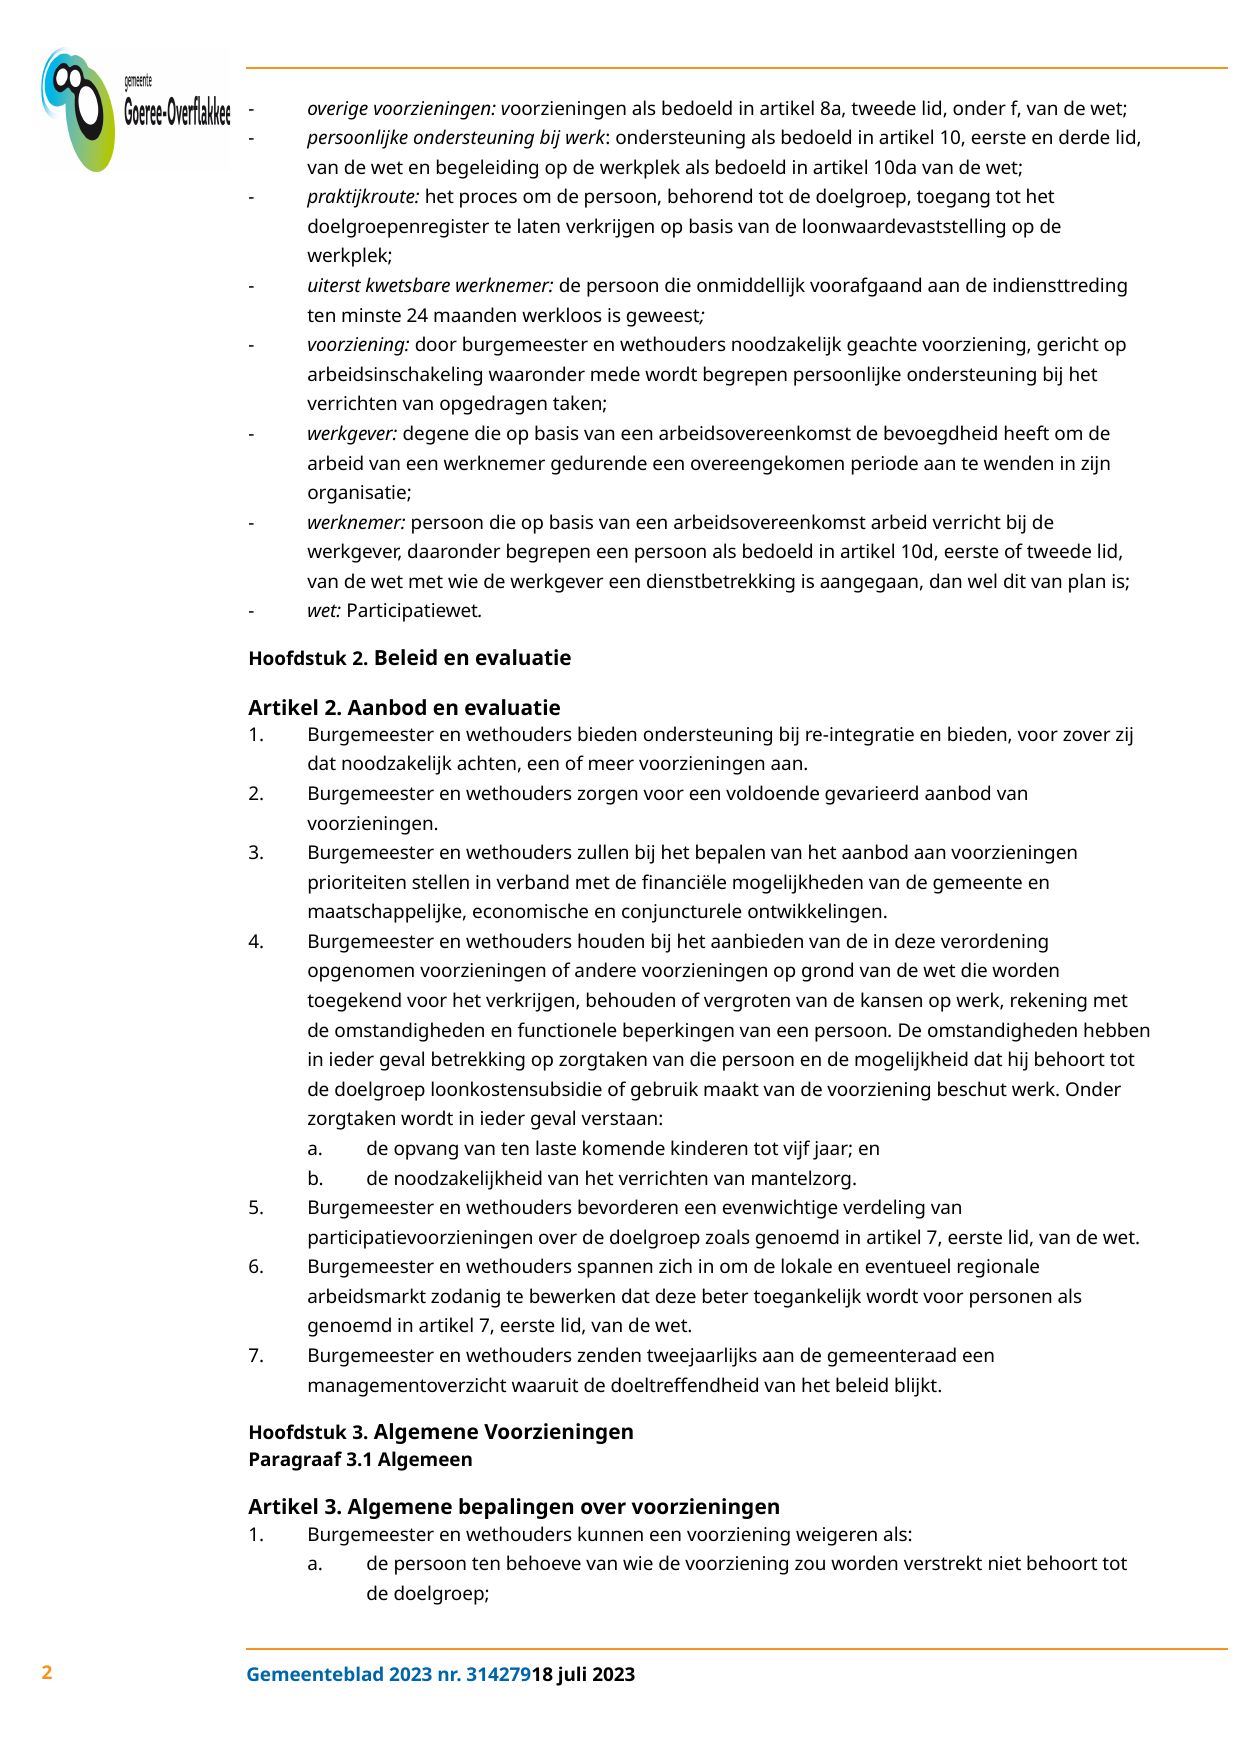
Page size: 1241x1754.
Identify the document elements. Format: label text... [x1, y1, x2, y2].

list de opvang van ten laste komende kinderen tot vijf jaar; en [307, 1135, 1152, 1161]
list Burgemeester en wethouders zenden tweejaarlijks aan de gemeenteraad een managementoverzicht waaruit de doeltreffendheid van het beleid blijkt. [248, 1342, 1152, 1398]
text Artikel 2. Aanbod en evaluatie [248, 693, 1152, 721]
list de persoon ten behoeve van wie de voorziening zou worden verstrekt niet behoort tot de doelgroep; [307, 1551, 1152, 1606]
list Burgemeester en wethouders spannen zich in om de lokale en eventueel regionale arbeidsmarkt zodanig te bewerken dat deze beter toegankelijk wordt voor personen als genoemd in artikel 7, eerste lid, van de wet. [248, 1253, 1152, 1338]
list overige voorzieningen: voorzieningen als bedoeld in artikel 8a, tweede lid, onder f, van de wet; [248, 95, 1152, 121]
list Burgemeester en wethouders bevorderen een evenwichtige verdeling van participatievoorzieningen over de doelgroep zoals genoemd in artikel 7, eerste lid, van de wet. [248, 1194, 1152, 1250]
list uiterst kwetsbare werknemer: de persoon die onmiddellijk voorafgaand aan de indiensttreding ten minste 24 maanden werkloos is geweest; [248, 272, 1152, 328]
list de noodzakelijkheid van het verrichten van mantelzorg. [307, 1165, 1152, 1191]
list persoonlijke ondersteuning bij werk: ondersteuning als bedoeld in artikel 10, eerste en derde lid, van de wet en begeleiding op de werkplek als bedoeld in artikel 10da van de wet; [248, 124, 1152, 180]
list Burgemeester en wethouders zullen bij het bepalen van het aanbod aan voorzieningen prioriteiten stellen in verband met de financiële mogelijkheden van de gemeente en maatschappelijke, economische en conjuncturele ontwikkelingen. [248, 839, 1152, 924]
text Hoofdstuk 2. Beleid en evaluatie [248, 643, 1152, 672]
text Paragraaf 3.1 Algemeen [248, 1446, 1152, 1472]
list Burgemeester en wethouders houden bij het aanbieden van de in deze verordening opgenomen voorzieningen of andere voorzieningen op grond van de wet die worden toegekend voor het verkrijgen, behouden of vergroten van de kansen op werk, rekening met de omstandigheden en functionele beperkingen van een persoon. De omstandigheden hebben in ieder geval betrekking op zorgtaken van die persoon en de mogelijkheid dat hij behoort tot de doelgroep loonkostensubsidie of gebruik maakt van de voorziening beschut werk. Onder zorgtaken wordt in ieder geval verstaan: [248, 928, 1152, 1131]
list Burgemeester en wethouders zorgen voor een voldoende gevarieerd aanbod van voorzieningen. [248, 780, 1152, 836]
list voorziening: door burgemeester en wethouders noodzakelijk geachte voorziening, gericht op arbeidsinschakeling waaronder mede wordt begrepen persoonlijke ondersteuning bij het verrichten van opgedragen taken; [248, 331, 1152, 416]
list praktijkroute: het proces om de persoon, behorend tot de doelgroep, toegang tot het doelgroepenregister te laten verkrijgen op basis van de loonwaardevaststelling op de werkplek; [248, 183, 1152, 268]
list wet: Participatiewet. [248, 598, 1152, 623]
text Artikel 3. Algemene bepalingen over voorzieningen [248, 1492, 1152, 1521]
list werkgever: degene die op basis van een arbeidsovereenkomst de bevoegdheid heeft om de arbeid van een werknemer gedurende een overeengekomen periode aan te wenden in zijn organisatie; [248, 420, 1152, 505]
picture [41, 47, 231, 172]
list Burgemeester en wethouders kunnen een voorziening weigeren als: [248, 1521, 1152, 1547]
list Burgemeester en wethouders bieden ondersteuning bij re-integratie en bieden, voor zover zij dat noodzakelijk achten, een of meer voorzieningen aan. [248, 721, 1152, 776]
text Hoofdstuk 3. Algemene Voorzieningen [248, 1417, 1152, 1446]
list werknemer: persoon die op basis van een arbeidsovereenkomst arbeid verricht bij de werkgever, daaronder begrepen een persoon als bedoeld in artikel 10d, eerste of tweede lid, van de wet met wie de werkgever een dienstbetrekking is aangegaan, dan wel dit van plan is; [248, 509, 1152, 594]
